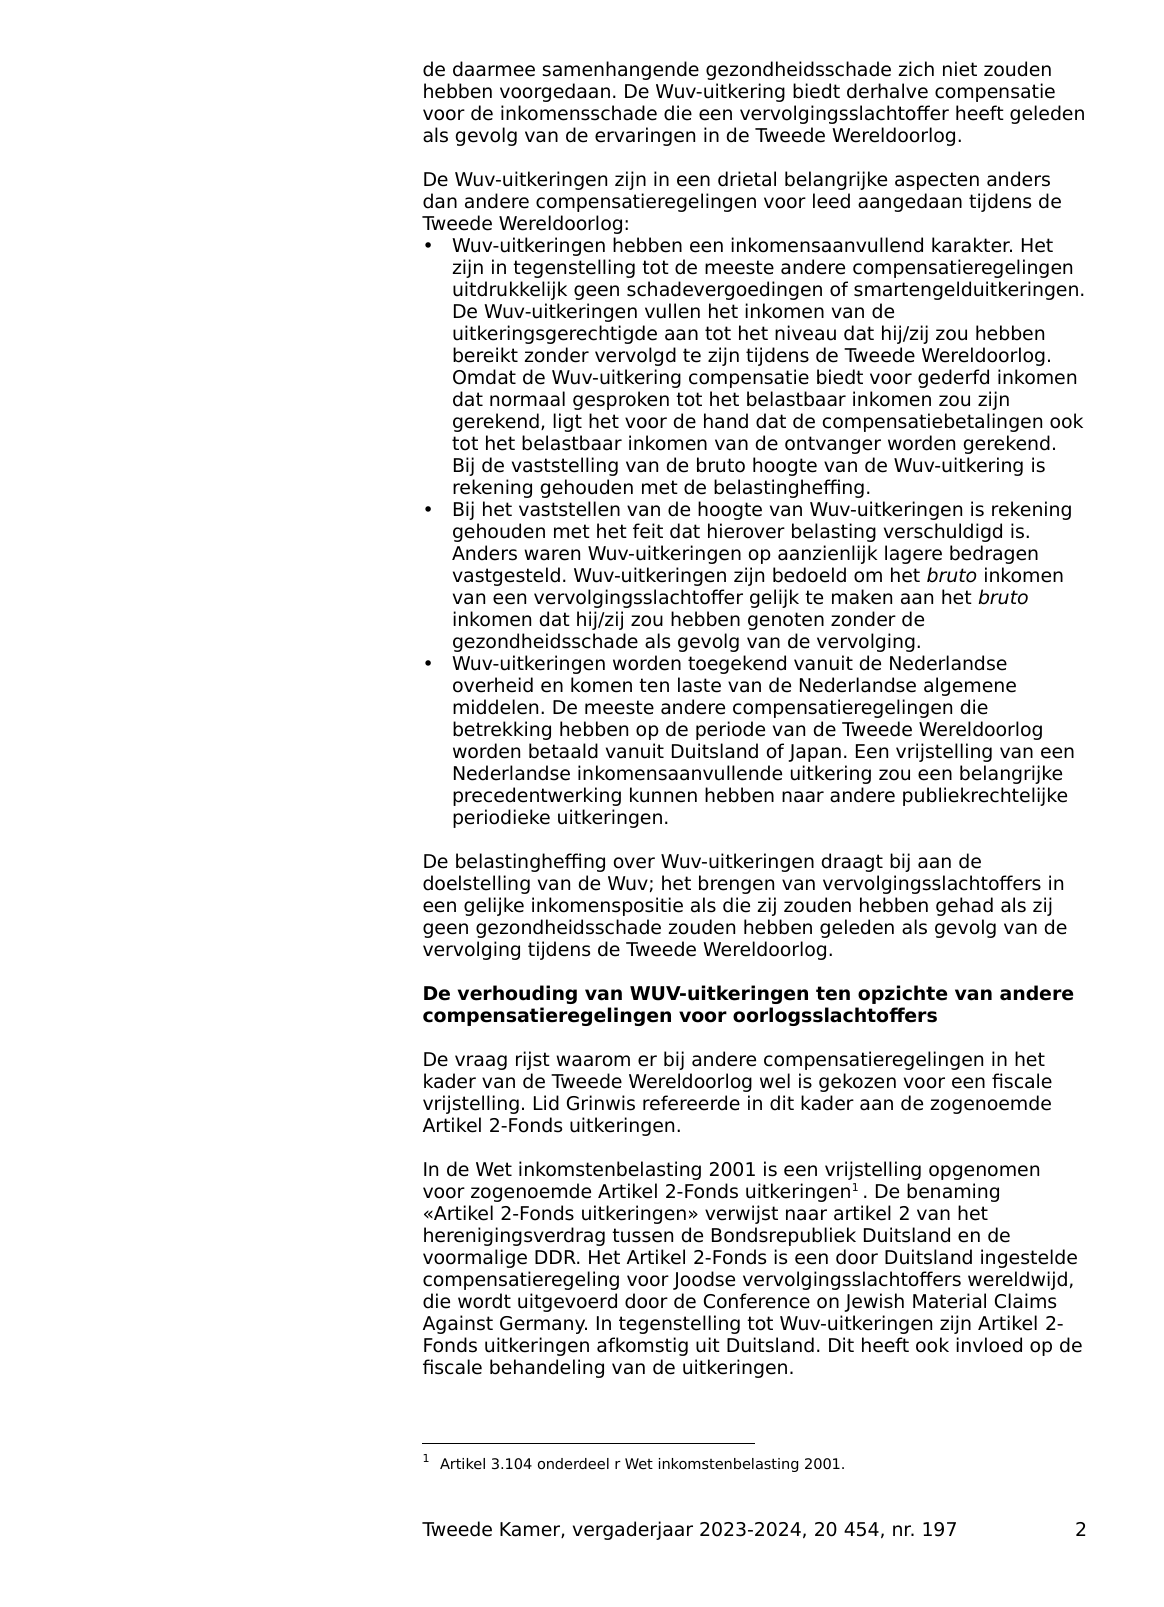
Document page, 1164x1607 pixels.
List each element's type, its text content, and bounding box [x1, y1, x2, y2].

text • Wuv-uitkeringen worden toegekend vanuit de Nederlandse overheid en komen ten laste van de Nederlandse algemene middelen. De meeste andere compensatieregelingen die betrekking hebben op de periode van de Tweede Wereldoorlog worden betaald vanuit Duitsland of Japan. Een vrijstelling van een Nederlandse inkomensaanvullende uitkering zou een belangrijke precedentwerking kunnen hebben naar andere publiekrechtelijke periodieke uitkeringen. [422, 653, 1087, 828]
text De belastingheffing over Wuv-uitkeringen draagt bij aan de doelstelling van de Wuv; het brengen van vervolgingsslachtoffers in een gelijke inkomenspositie als die zij zouden hebben gehad als zij geen gezondheidsschade zouden hebben geleden als gevolg van de vervolging tijdens de Tweede Wereldoorlog. [422, 851, 1087, 961]
text De vraag rijst waarom er bij andere compensatieregelingen in het kader van de Tweede Wereldoorlog wel is gekozen voor een fiscale vrijstelling. Lid Grinwis refereerde in dit kader aan de zogenoemde Artikel 2-Fonds uitkeringen. [422, 1049, 1087, 1137]
text In de Wet inkomstenbelasting 2001 is een vrijstelling opgenomen voor zogenoemde Artikel 2-Fonds uitkeringen. De benaming «Artikel 2-Fonds uitkeringen» verwijst naar artikel 2 van het herenigingsverdrag tussen de Bondsrepubliek Duitsland en de voormalige DDR. Het Artikel 2-Fonds is een door Duitsland ingestelde compensatieregeling voor Joodse vervolgingsslachtoffers wereldwijd, die wordt uitgevoerd door de Conference on Jewish Material Claims Against Germany. In tegenstelling tot Wuv-uitkeringen zijn Artikel 2-Fonds uitkeringen afkomstig uit Duitsland. Dit heeft ook invloed op de fiscale behandeling van de uitkeringen. [422, 1159, 1087, 1379]
text • Wuv-uitkeringen hebben een inkomensaanvullend karakter. Het zijn in tegenstelling tot de meeste andere compensatieregelingen uitdrukkelijk geen schadevergoedingen of smartengelduitkeringen. De Wuv-uitkeringen vullen het inkomen van de uitkeringsgerechtigde aan tot het niveau dat hij/zij zou hebben bereikt zonder vervolgd te zijn tijdens de Tweede Wereldoorlog. Omdat de Wuv-uitkering compensatie biedt voor gederfd inkomen dat normaal gesproken tot het belastbaar inkomen zou zijn gerekend, ligt het voor de hand dat de compensatiebetalingen ook tot het belastbaar inkomen van de ontvanger worden gerekend. Bij de vaststelling van de bruto hoogte van de Wuv-uitkering is rekening gehouden met de belastingheffing. [422, 235, 1087, 499]
subtitle De verhouding van WUV-uitkeringen ten opzichte van andere compensatieregelingen voor oorlogsslachtoffers [422, 983, 1087, 1027]
text De Wuv-uitkeringen zijn in een drietal belangrijke aspecten anders dan andere compensatieregelingen voor leed aangedaan tijdens de Tweede Wereldoorlog: [422, 169, 1087, 235]
text de daarmee samenhangende gezondheidsschade zich niet zouden hebben voorgedaan. De Wuv-uitkering biedt derhalve compensatie voor de inkomensschade die een vervolgingsslachtoffer heeft geleden als gevolg van de ervaringen in de Tweede Wereldoorlog. [422, 59, 1087, 147]
text • Bij het vaststellen van de hoogte van Wuv-uitkeringen is rekening gehouden met het feit dat hierover belasting verschuldigd is. Anders waren Wuv-uitkeringen op aanzienlijk lagere bedragen vastgesteld. Wuv-uitkeringen zijn bedoeld om het bruto inkomen van een vervolgingsslachtoffer gelijk te maken aan het bruto inkomen dat hij/zij zou hebben genoten zonder de gezondheidsschade als gevolg van de vervolging. [422, 499, 1087, 653]
text Artikel 3.104 onderdeel r Wet inkomstenbelasting 2001. [422, 1452, 1087, 1474]
